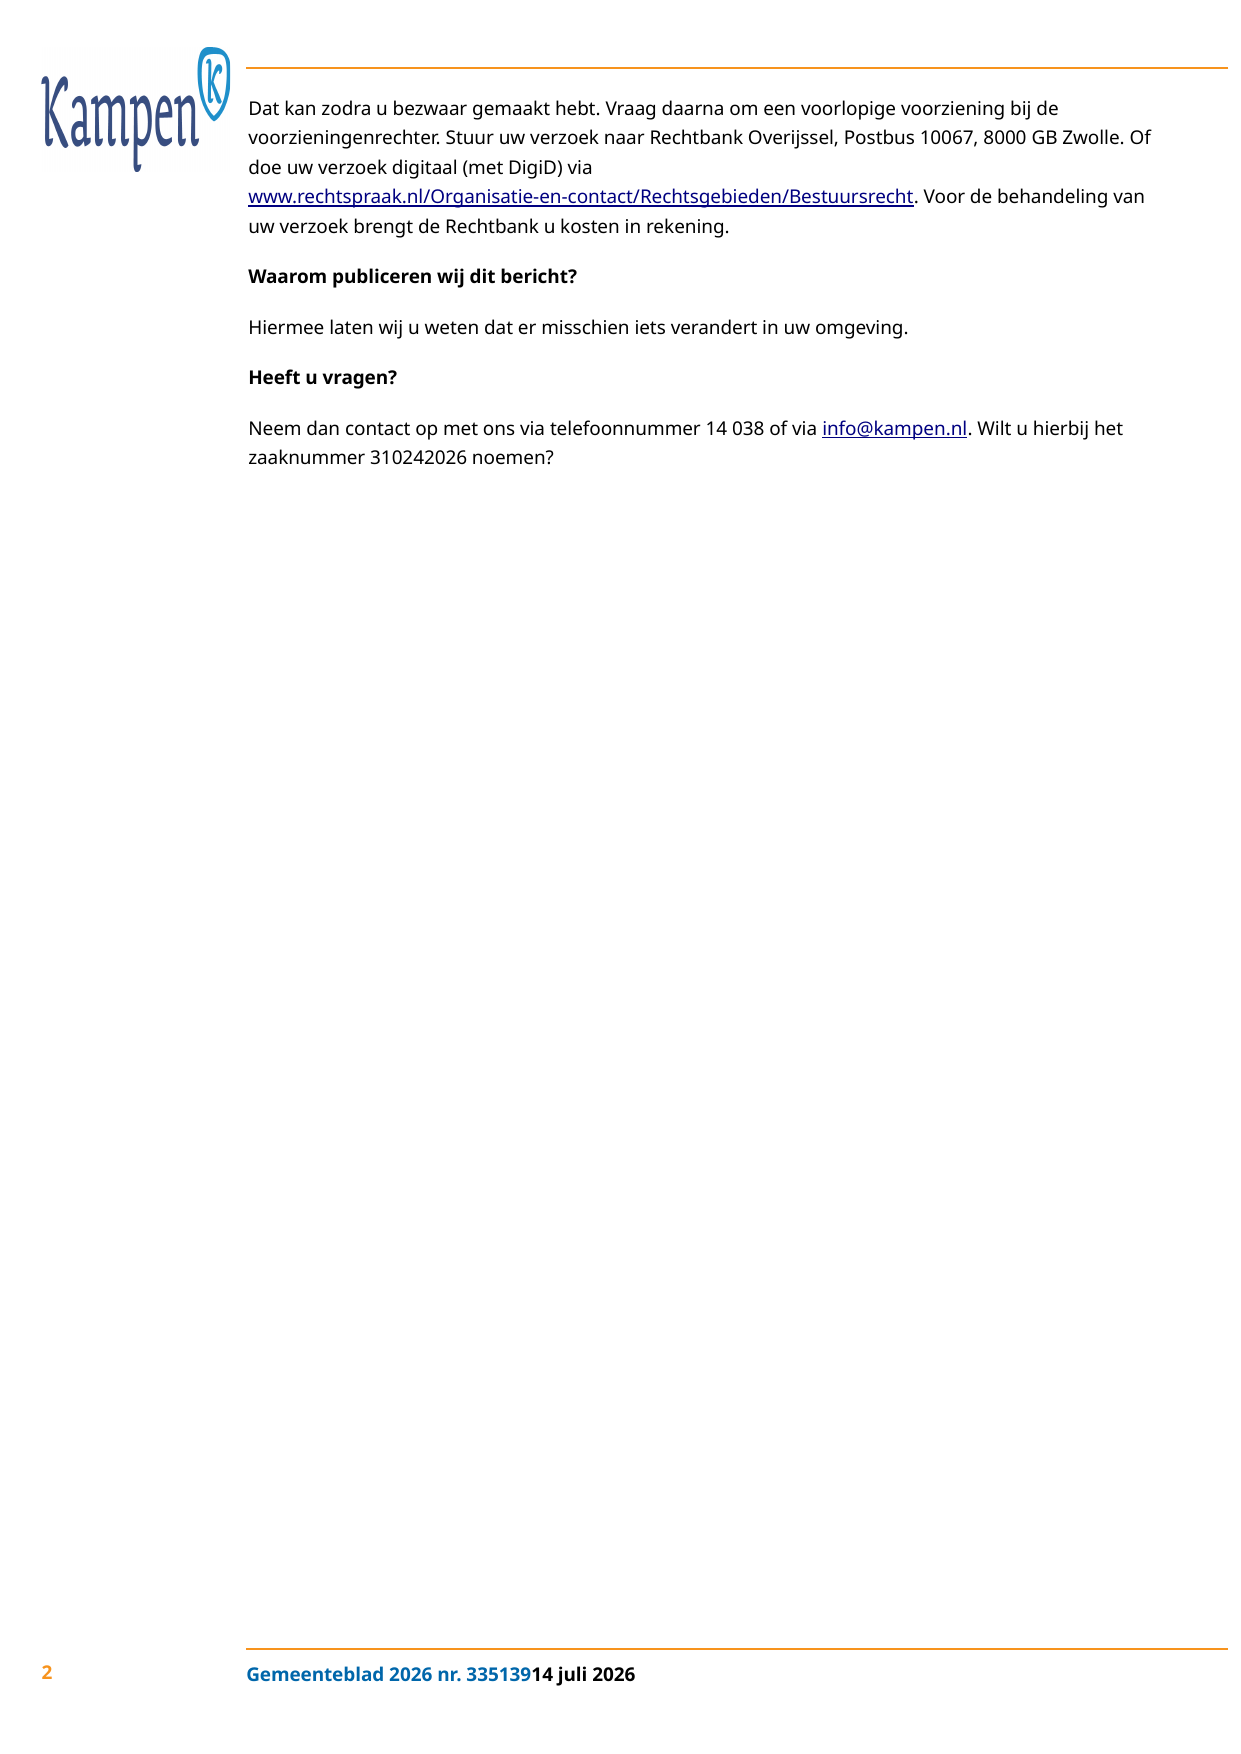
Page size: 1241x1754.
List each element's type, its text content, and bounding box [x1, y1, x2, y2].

text Neem dan contact op met ons via telefoonnummer 14 038 of via info@kampen.nl. Wilt u hierbij het zaaknummer 310242026 noemen? [248, 415, 1152, 470]
text Waarom publiceren wij dit bericht? [248, 263, 1152, 289]
picture [41, 47, 231, 172]
text Dat kan zodra u bezwaar gemaakt hebt. Vraag daarna om een voorlopige voorziening bij de voorzieningenrechter. Stuur uw verzoek naar Rechtbank Overijssel, Postbus 10067, 8000 GB Zwolle. Of doe uw verzoek digitaal (met DigiD) via www.rechtspraak.nl/Organisatie-en-contact/Rechtsgebieden/Bestuursrecht. Voor de behandeling van uw verzoek brengt de Rechtbank u kosten in rekening. [248, 95, 1152, 239]
text Hiermee laten wij u weten dat er misschien iets verandert in uw omgeving. [248, 314, 1152, 340]
text Heeft u vragen? [248, 364, 1152, 390]
